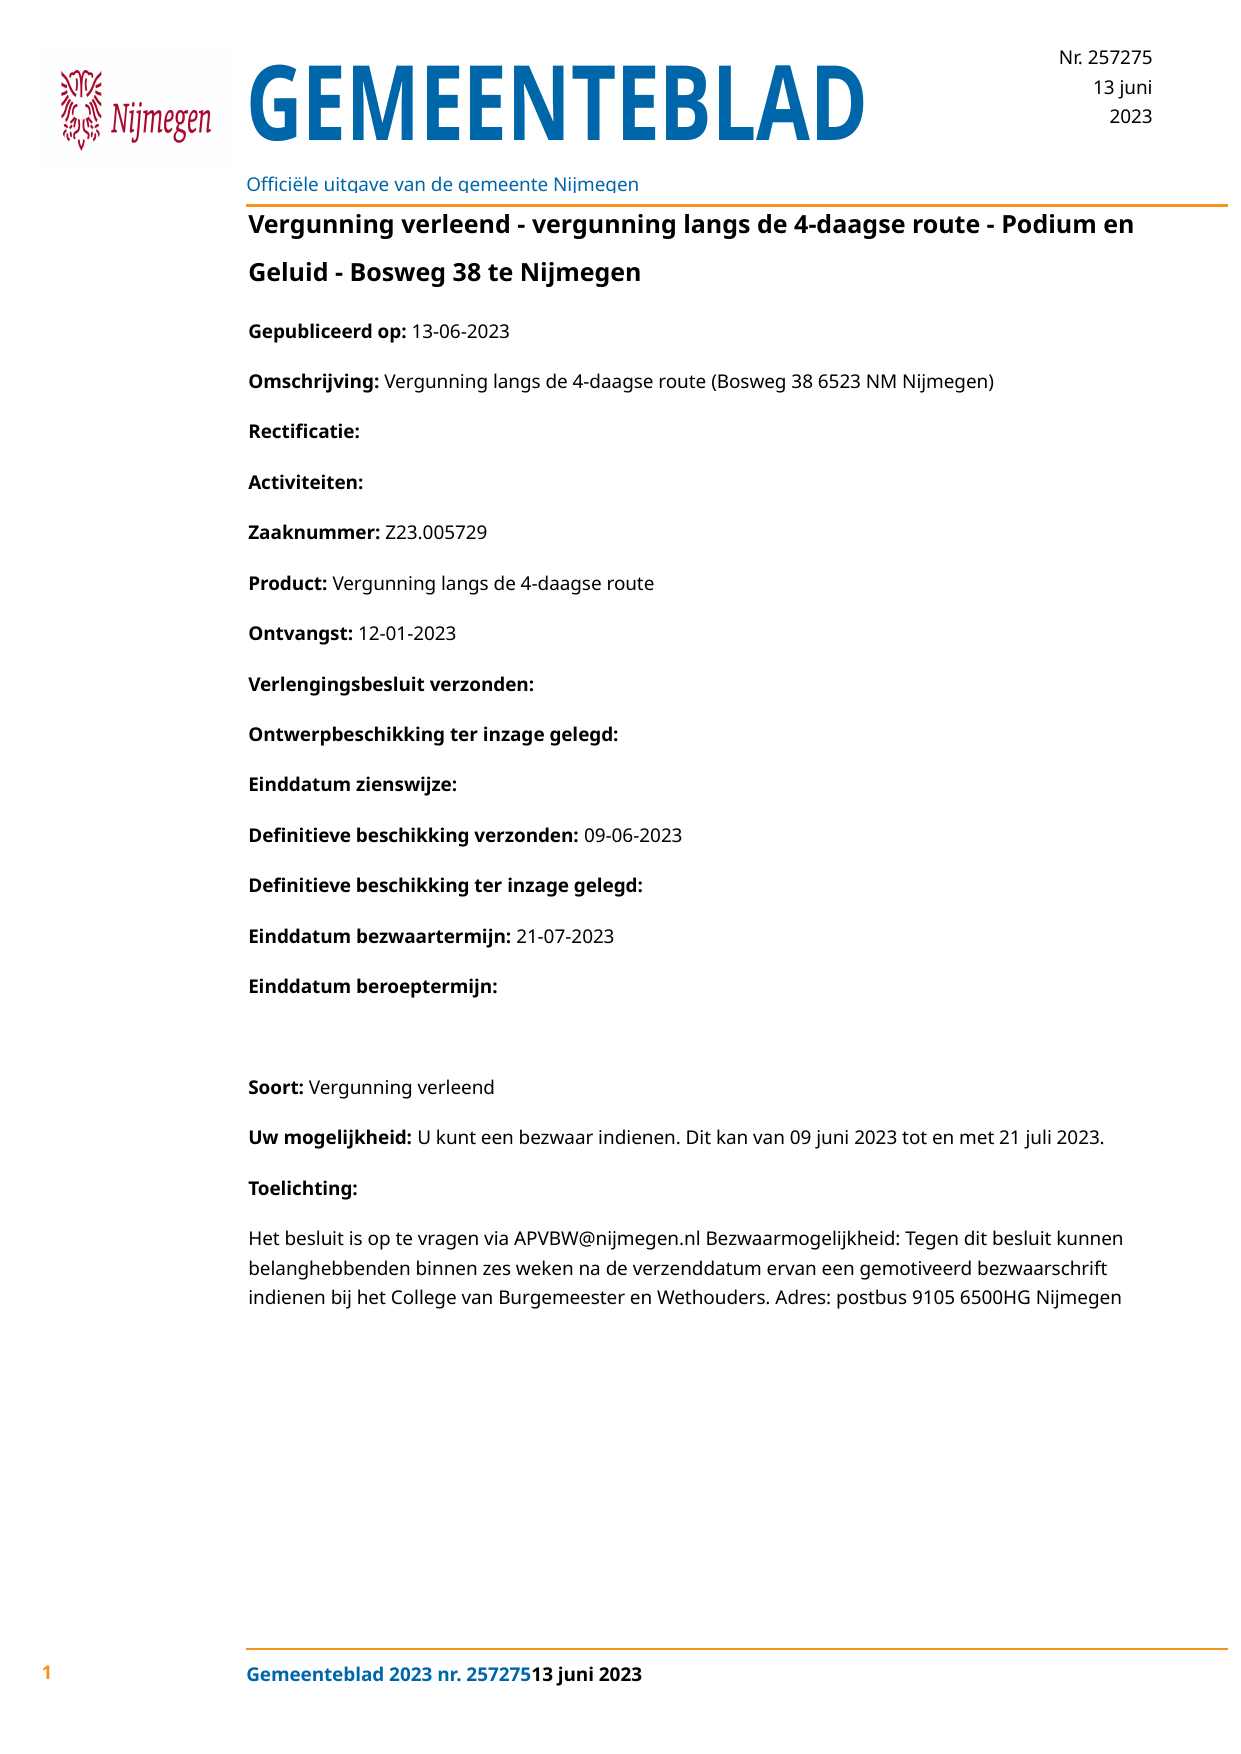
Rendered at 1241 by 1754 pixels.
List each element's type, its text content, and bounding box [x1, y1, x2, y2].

text Product: Vergunning langs de 4-daagse route [248, 570, 1152, 596]
text Rectificatie: [248, 419, 1152, 444]
text Het besluit is op te vragen via APVBW@nijmegen.nl Bezwaarmogelijkheid: Tegen dit besluit kunnen belanghebbenden binnen zes weken na de verzenddatum ervan een gemotiveerd bezwaarschrift indienen bij het College van Burgemeester en Wethouders. Adres: postbus 9105 6500HG Nijmegen [248, 1225, 1152, 1310]
text Definitieve beschikking ter inzage gelegd: [248, 872, 1152, 898]
text Gepubliceerd op: 13-06-2023 [248, 318, 1152, 344]
text Ontvangst: 12-01-2023 [248, 620, 1152, 646]
text Vergunning verleend - vergunning langs de 4-daagse route - Podium en Geluid - Bosweg 38 te Nijmegen [248, 207, 1152, 288]
picture [41, 47, 231, 172]
text Omschrijving: Vergunning langs de 4-daagse route (Bosweg 38 6523 NM Nijmegen) [248, 368, 1152, 394]
text Einddatum beroeptermijn: [248, 973, 1152, 999]
text Einddatum zienswijze: [248, 772, 1152, 797]
text Ontwerpbeschikking ter inzage gelegd: [248, 721, 1152, 747]
text Einddatum bezwaartermijn: 21-07-2023 [248, 923, 1152, 949]
text Soort: Vergunning verleend [248, 1074, 1152, 1100]
text Activiteiten: [248, 469, 1152, 495]
text Uw mogelijkheid: U kunt een bezwaar indienen. Dit kan van 09 juni 2023 tot en met 21 juli 2023. [248, 1124, 1152, 1150]
text Toelichting: [248, 1175, 1152, 1201]
text Zaaknummer: Z23.005729 [248, 519, 1152, 545]
text Definitieve beschikking verzonden: 09-06-2023 [248, 822, 1152, 848]
text Verlengingsbesluit verzonden: [248, 671, 1152, 697]
